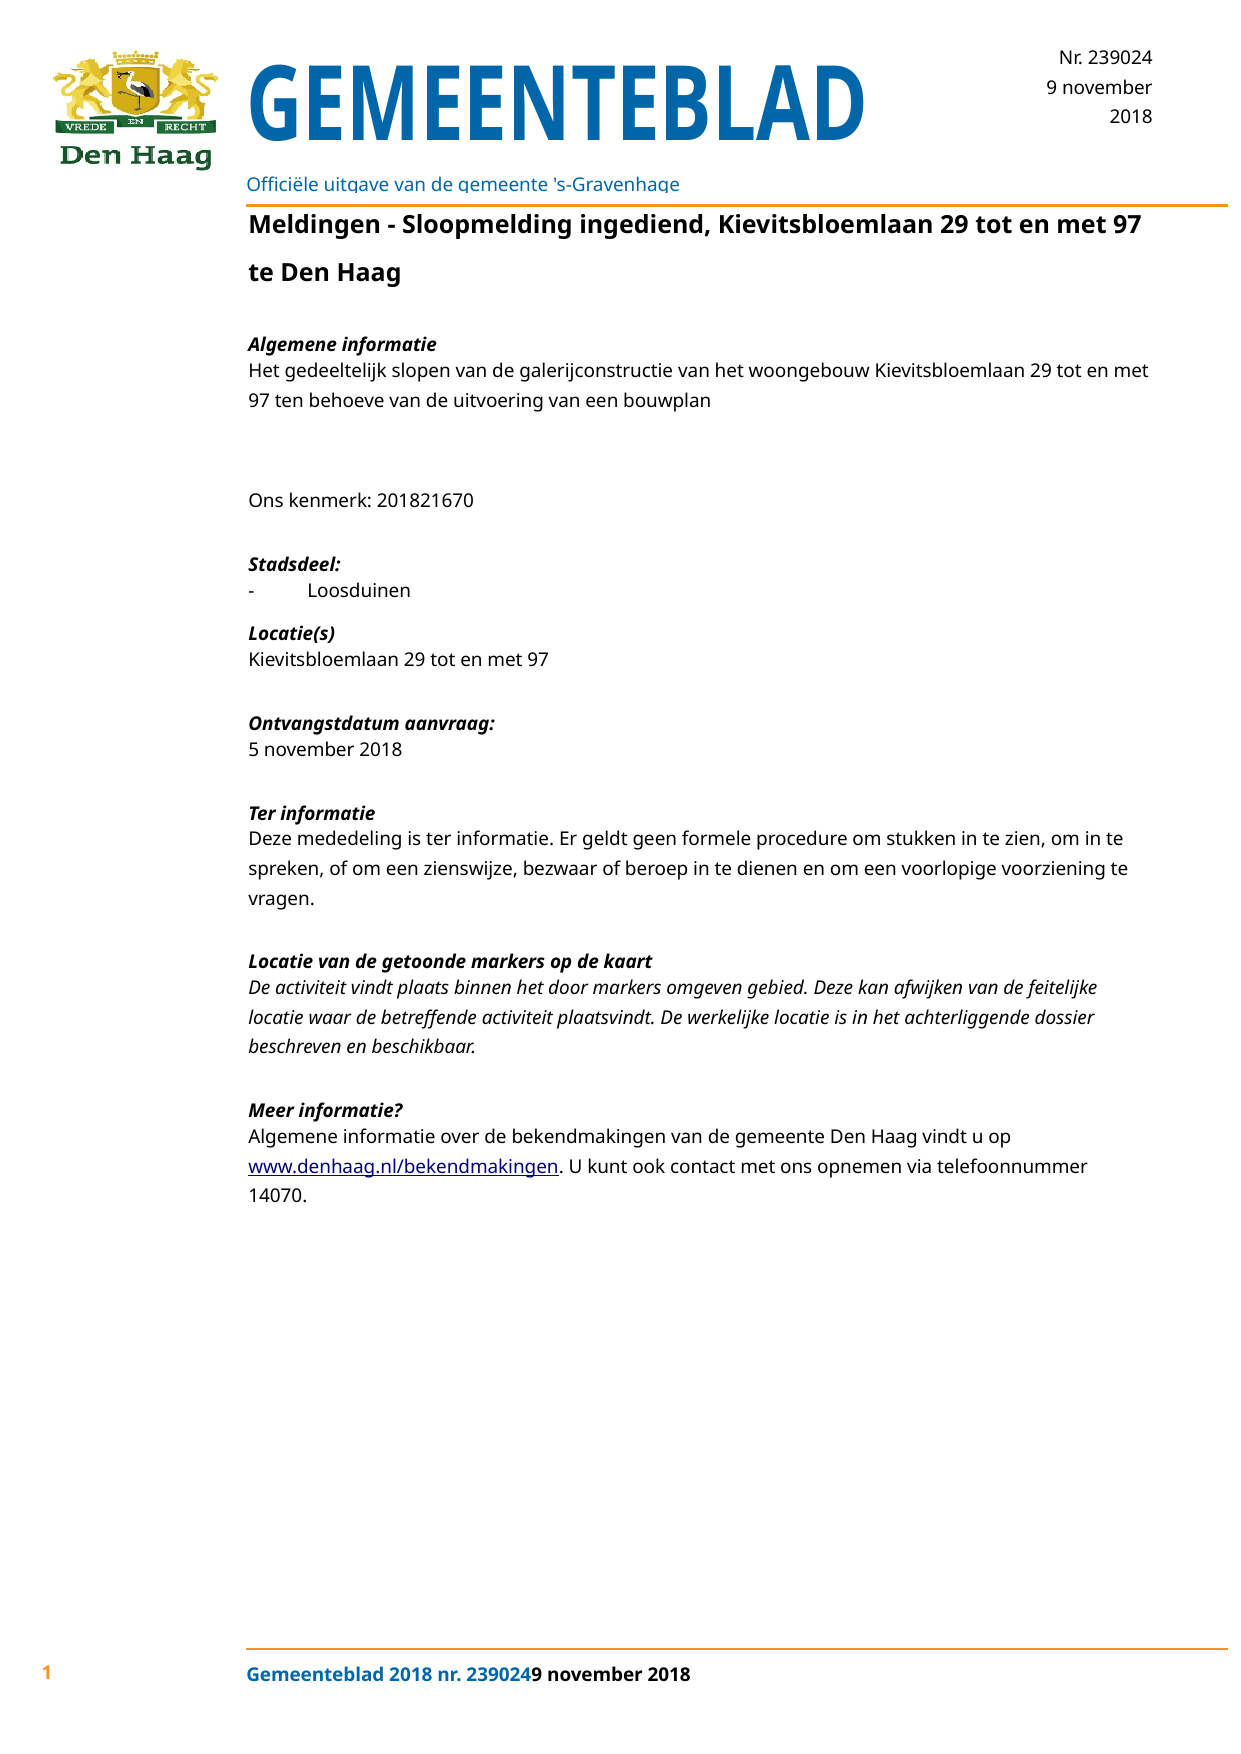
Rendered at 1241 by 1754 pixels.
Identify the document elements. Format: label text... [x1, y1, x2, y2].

text Het gedeeltelijk slopen van de galerijconstructie van het woongebouw Kievitsbloemlaan 29 tot en met 97 ten behoeve van de uitvoering van een bouwplan [248, 357, 1152, 412]
text Meldingen - Sloopmelding ingediend, Kievitsbloemlaan 29 tot en met 97 te Den Haag [248, 207, 1152, 288]
text Algemene informatie over de bekendmakingen van de gemeente Den Haag vindt u op www.denhaag.nl/bekendmakingen. U kunt ook contact met ons opnemen via telefoonnummer 14070. [248, 1123, 1152, 1208]
text 5 november 2018 [248, 736, 1152, 762]
text Algemene informatie [248, 331, 1152, 357]
text Deze mededeling is ter informatie. Er geldt geen formele procedure om stukken in te zien, om in te spreken, of om een zienswijze, bezwaar of beroep in te dienen en om een voorlopige voorziening te vragen. [248, 826, 1152, 910]
text Stadsdeel: [248, 552, 1152, 577]
text Meer informatie? [248, 1097, 1152, 1123]
text Locatie van de getoonde markers op de kaart [248, 949, 1152, 974]
text De activiteit vindt plaats binnen het door markers omgeven gebied. Deze kan afwijken van de feitelijke locatie waar de betreffende activiteit plaatsvindt. De werkelijke locatie is in het achterliggende dossier beschreven en beschikbaar. [248, 974, 1152, 1059]
picture [41, 47, 231, 172]
text Ons kenmerk: 201821670 [248, 488, 1152, 513]
text Locatie(s) [248, 620, 1152, 646]
text Ter informatie [248, 800, 1152, 826]
list Loosduinen [248, 577, 1152, 603]
text Kievitsbloemlaan 29 tot en met 97 [248, 646, 1152, 672]
text Ontvangstdatum aanvraag: [248, 710, 1152, 736]
